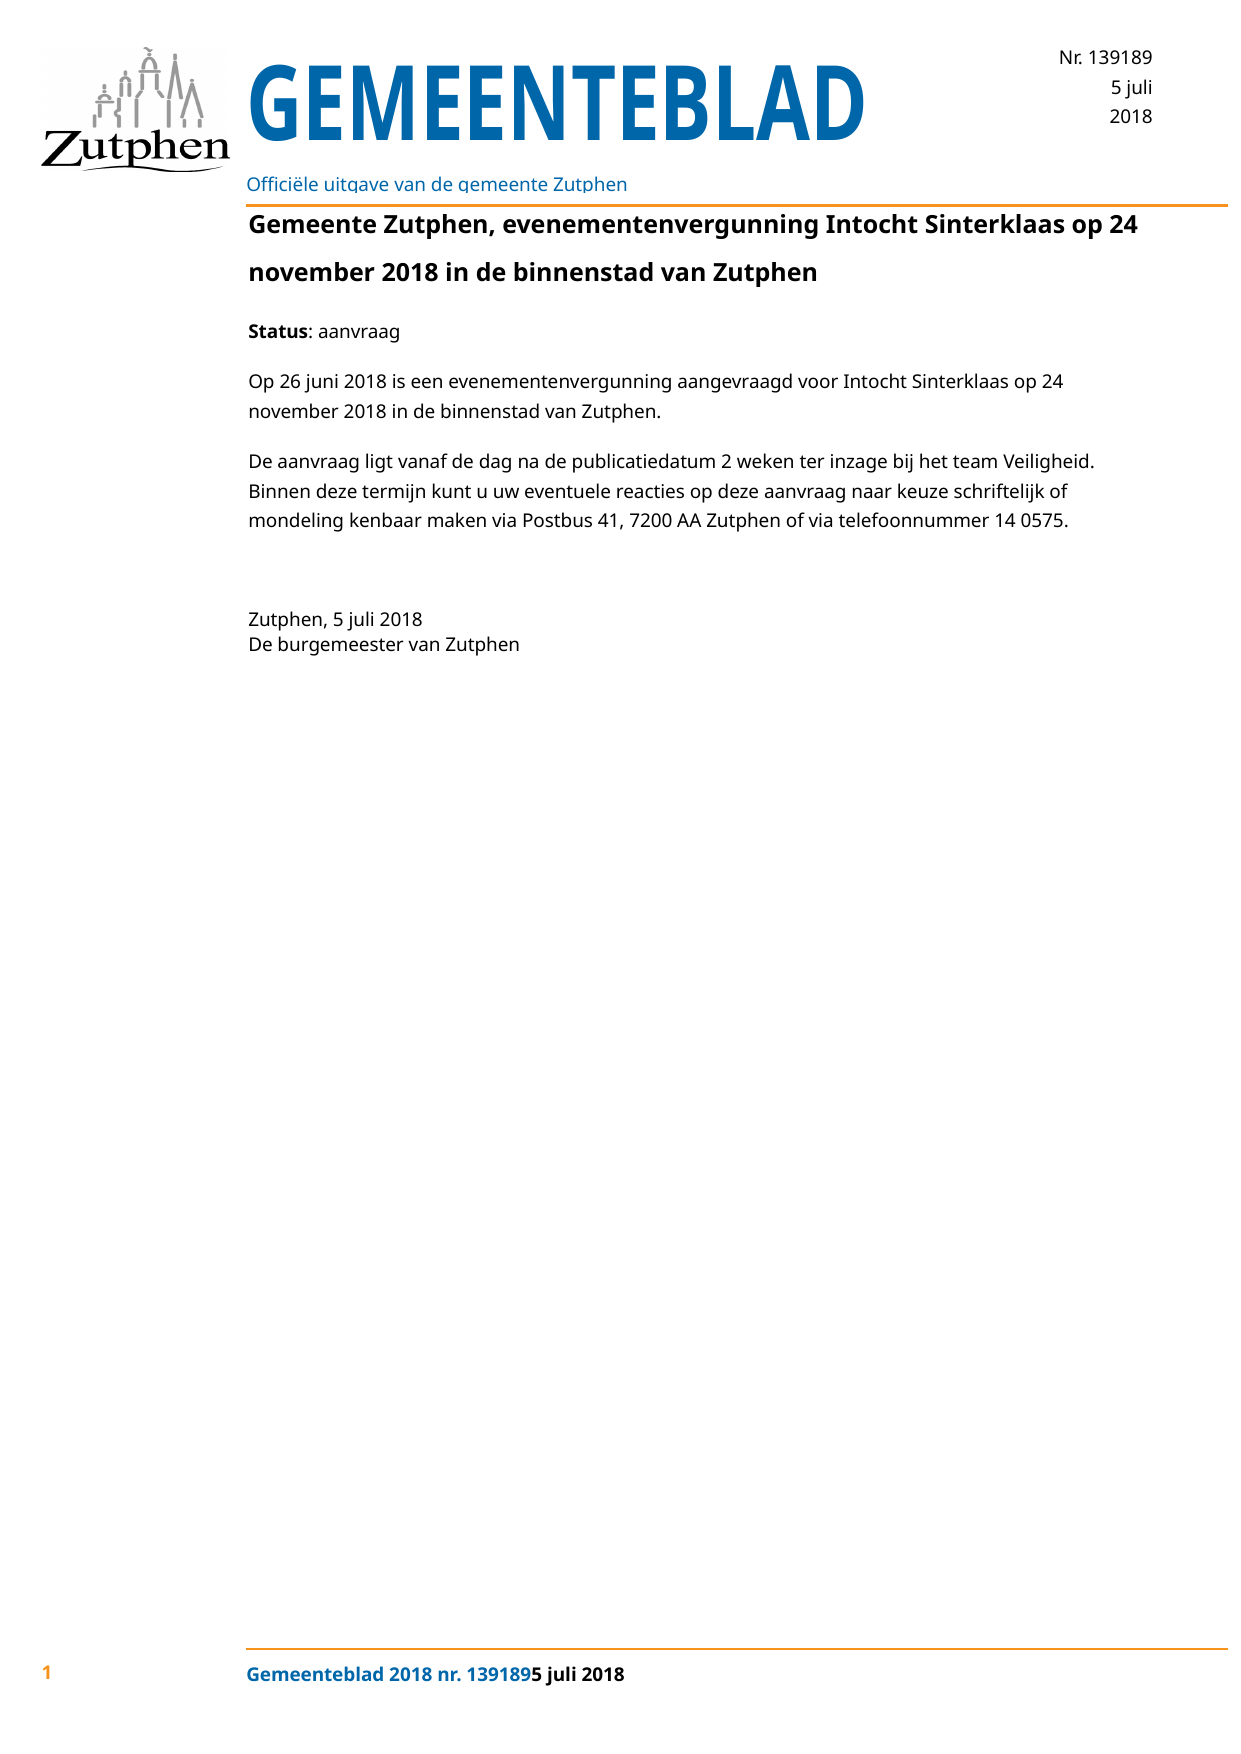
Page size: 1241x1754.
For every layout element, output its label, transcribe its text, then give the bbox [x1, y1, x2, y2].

text Zutphen, 5 juli 2018 [248, 606, 1152, 631]
text Status: aanvraag [248, 318, 1152, 344]
text Op 26 juni 2018 is een evenementenvergunning aangevraagd voor Intocht Sinterklaas op 24 november 2018 in de binnenstad van Zutphen. [248, 368, 1152, 424]
text De burgemeester van Zutphen [248, 631, 1152, 657]
text De aanvraag ligt vanaf de dag na de publicatiedatum 2 weken ter inzage bij het team Veiligheid. Binnen deze termijn kunt u uw eventuele reacties op deze aanvraag naar keuze schriftelijk of mondeling kenbaar maken via Postbus 41, 7200 AA Zutphen of via telefoonnummer 14 0575. [248, 448, 1152, 533]
text Gemeente Zutphen, evenementenvergunning Intocht Sinterklaas op 24 november 2018 in de binnenstad van Zutphen [248, 207, 1152, 288]
picture [41, 47, 231, 172]
